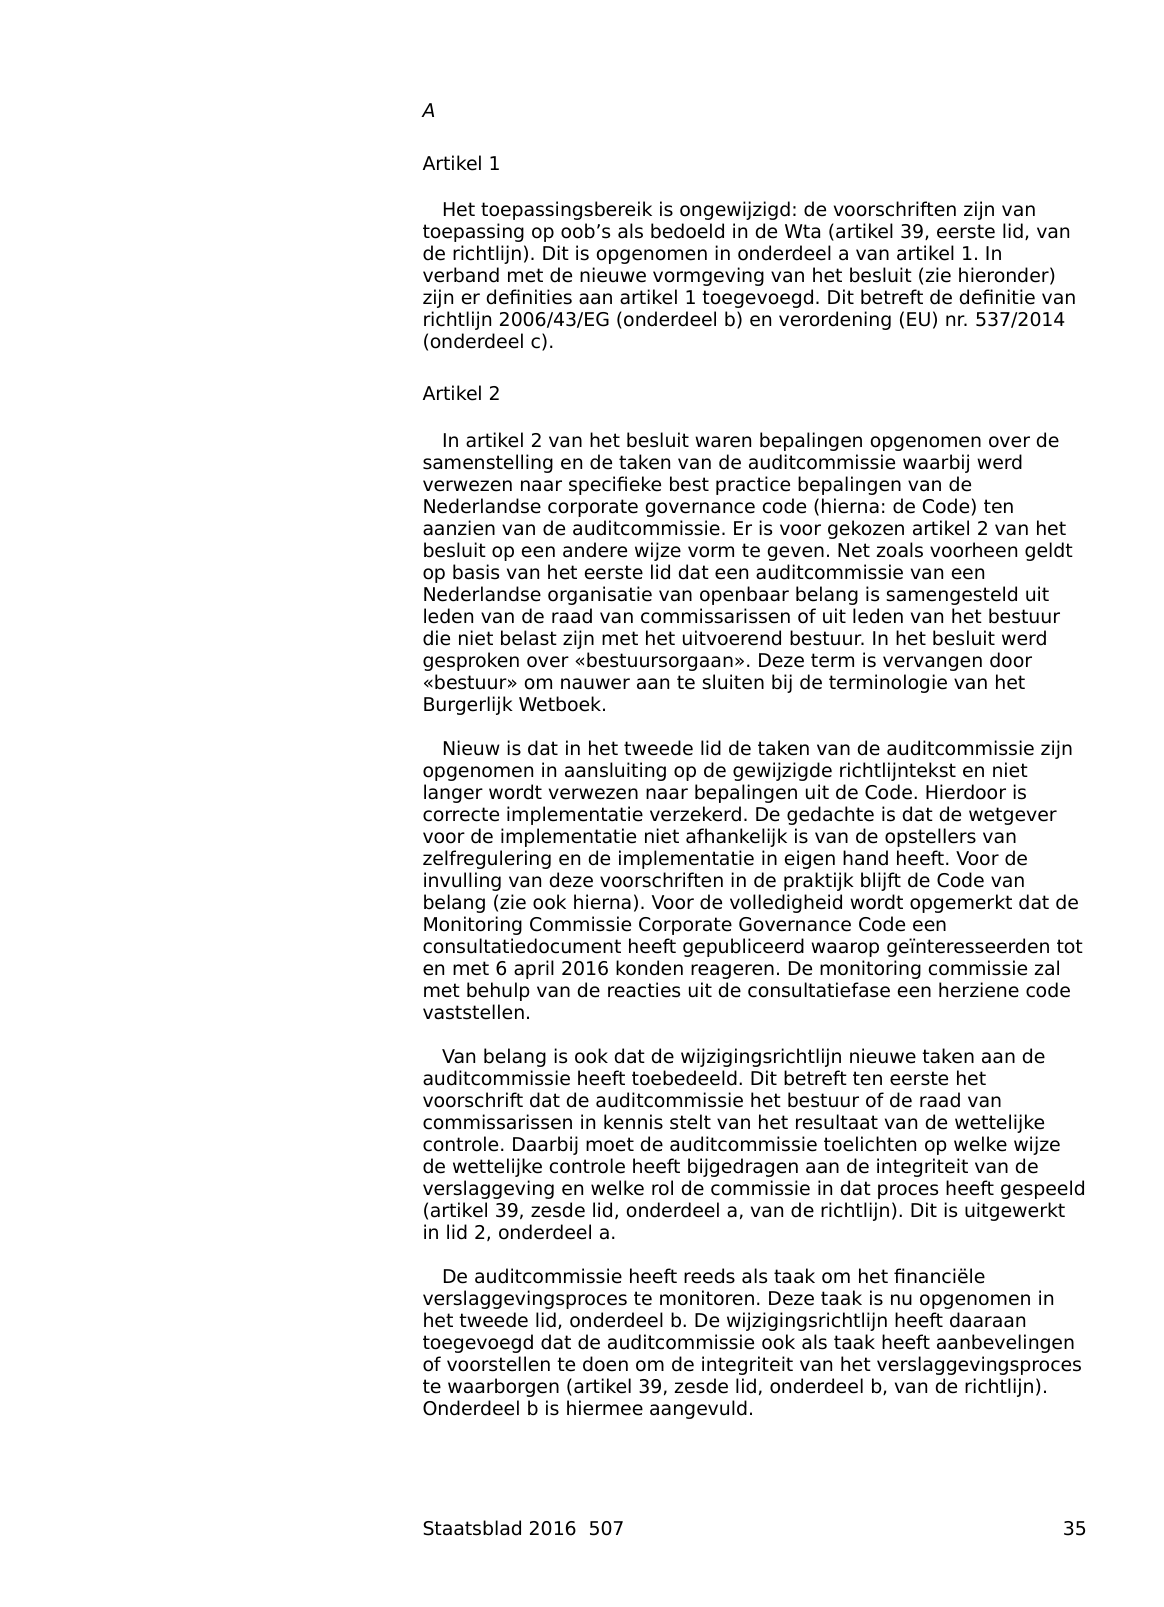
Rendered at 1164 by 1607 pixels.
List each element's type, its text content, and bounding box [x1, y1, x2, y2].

subtitle Artikel 2 [422, 383, 1087, 405]
text Het toepassingsbereik is ongewijzigd: de voorschriften zijn van toepassing op oob’s als bedoeld in de Wta (artikel 39, eerste lid, van de richtlijn). Dit is opgenomen in onderdeel a van artikel 1. In verband met de nieuwe vormgeving van het besluit (zie hieronder) zijn er definities aan artikel 1 toegevoegd. Dit betreft de definitie van richtlijn 2006/43/EG (onderdeel b) en verordening (EU) nr. 537/2014 (onderdeel c). [422, 199, 1087, 353]
text In artikel 2 van het besluit waren bepalingen opgenomen over de samenstelling en de taken van de auditcommissie waarbij werd verwezen naar specifieke best practice bepalingen van de Nederlandse corporate governance code (hierna: de Code) ten aanzien van de auditcommissie. Er is voor gekozen artikel 2 van het besluit op een andere wijze vorm te geven. Net zoals voorheen geldt op basis van het eerste lid dat een auditcommissie van een Nederlandse organisatie van openbaar belang is samengesteld uit leden van de raad van commissarissen of uit leden van het bestuur die niet belast zijn met het uitvoerend bestuur. In het besluit werd gesproken over «bestuursorgaan». Deze term is vervangen door «bestuur» om nauwer aan te sluiten bij de terminologie van het Burgerlijk Wetboek. [422, 430, 1087, 716]
text Van belang is ook dat de wijzigingsrichtlijn nieuwe taken aan de auditcommissie heeft toebedeeld. Dit betreft ten eerste het voorschrift dat de auditcommissie het bestuur of de raad van commissarissen in kennis stelt van het resultaat van de wettelijke controle. Daarbij moet de auditcommissie toelichten op welke wijze de wettelijke controle heeft bijgedragen aan de integriteit van de verslaggeving en welke rol de commissie in dat proces heeft gespeeld (artikel 39, zesde lid, onderdeel a, van de richtlijn). Dit is uitgewerkt in lid 2, onderdeel a. [422, 1046, 1087, 1244]
text De auditcommissie heeft reeds als taak om het financiële verslaggevingsproces te monitoren. Deze taak is nu opgenomen in het tweede lid, onderdeel b. De wijzigingsrichtlijn heeft daaraan toegevoegd dat de auditcommissie ook als taak heeft aanbevelingen of voorstellen te doen om de integriteit van het verslaggevingsproces te waarborgen (artikel 39, zesde lid, onderdeel b, van de richtlijn). Onderdeel b is hiermee aangevuld. [422, 1266, 1087, 1420]
subtitle A [422, 100, 1087, 122]
text Nieuw is dat in het tweede lid de taken van de auditcommissie zijn opgenomen in aansluiting op de gewijzigde richtlijntekst en niet langer wordt verwezen naar bepalingen uit de Code. Hierdoor is correcte implementatie verzekerd. De gedachte is dat de wetgever voor de implementatie niet afhankelijk is van de opstellers van zelfregulering en de implementatie in eigen hand heeft. Voor de invulling van deze voorschriften in de praktijk blijft de Code van belang (zie ook hierna). Voor de volledigheid wordt opgemerkt dat de Monitoring Commissie Corporate Governance Code een consultatiedocument heeft gepubliceerd waarop geïnteresseerden tot en met 6 april 2016 konden reageren. De monitoring commissie zal met behulp van de reacties uit de consultatiefase een herziene code vaststellen. [422, 738, 1087, 1024]
subtitle Artikel 1 [422, 152, 1087, 174]
